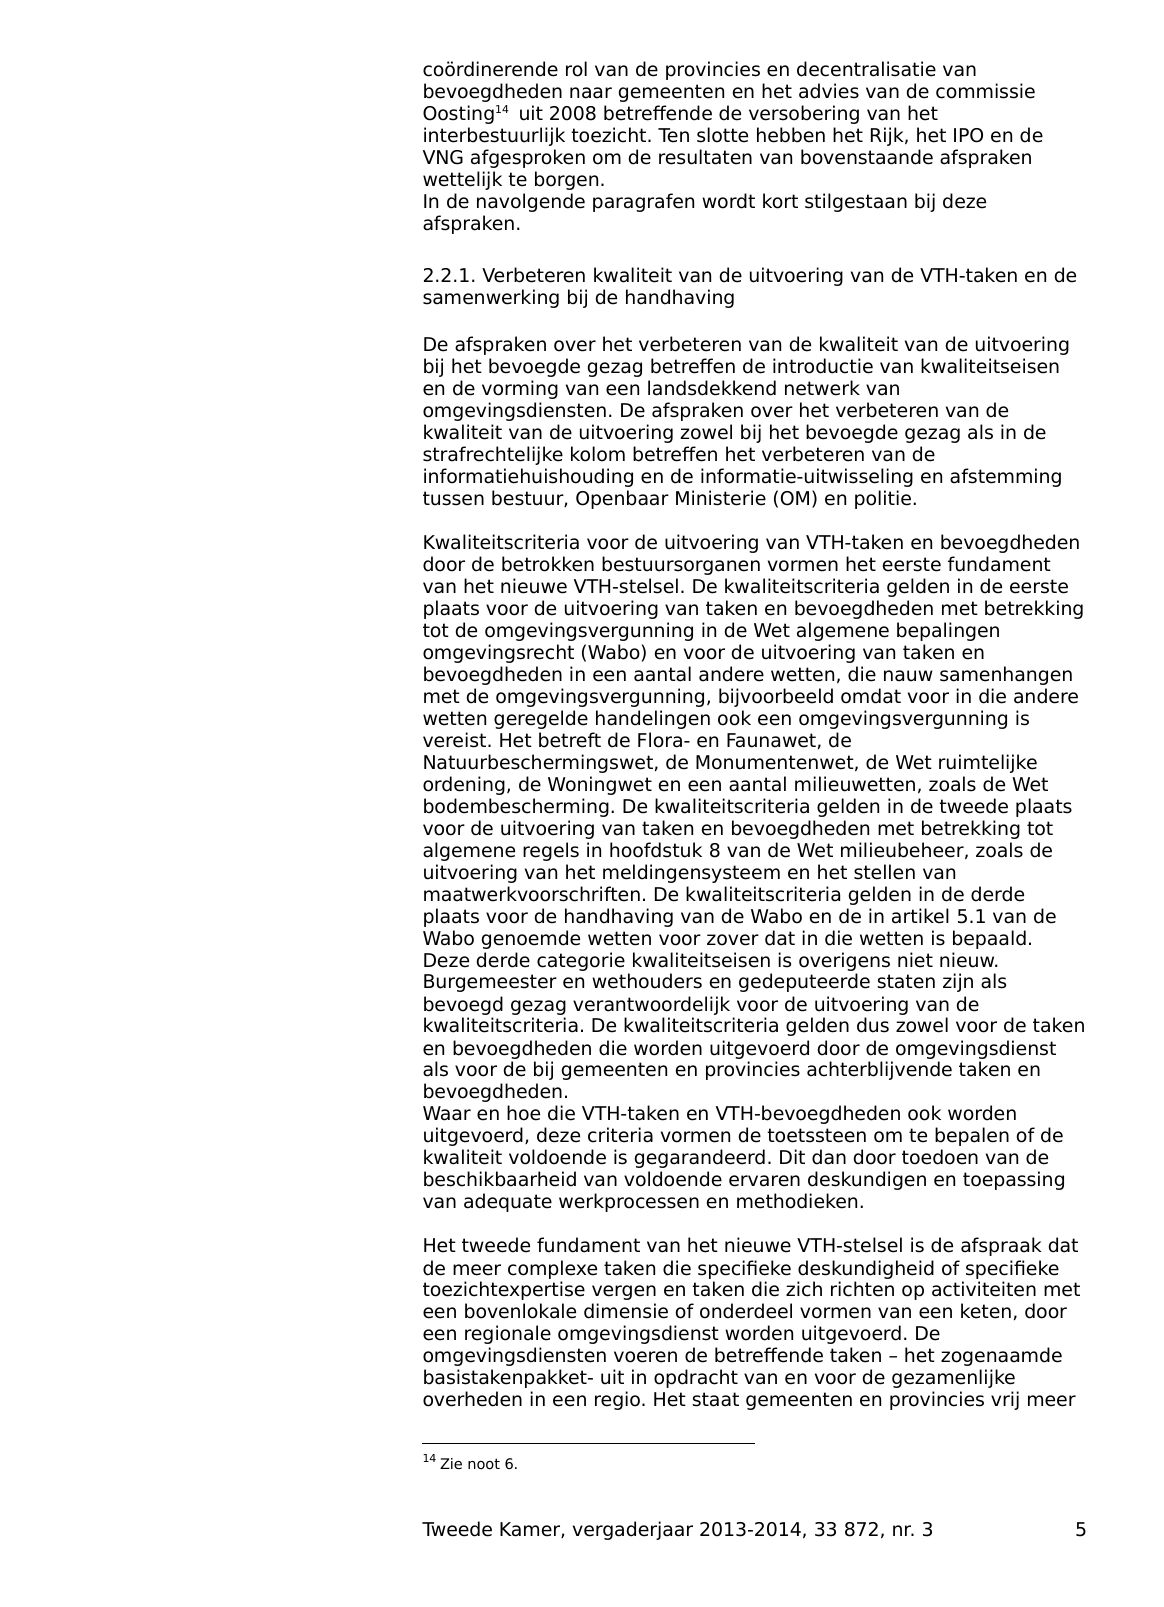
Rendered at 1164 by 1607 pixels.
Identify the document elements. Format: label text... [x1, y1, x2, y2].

text Waar en hoe die VTH-taken en VTH-bevoegdheden ook worden uitgevoerd, deze criteria vormen de toetssteen om te bepalen of de kwaliteit voldoende is gegarandeerd. Dit dan door toedoen van de beschikbaarheid van voldoende ervaren deskundigen en toepassing van adequate werkprocessen en methodieken. [422, 1103, 1087, 1213]
text Burgemeester en wethouders en gedeputeerde staten zijn als bevoegd gezag verantwoordelijk voor de uitvoering van de kwaliteitscriteria. De kwaliteitscriteria gelden dus zowel voor de taken en bevoegdheden die worden uitgevoerd door de omgevingsdienst als voor de bij gemeenten en provincies achterblijvende taken en bevoegdheden. [422, 971, 1087, 1103]
text Zie noot 6. [422, 1452, 1087, 1474]
subtitle 2.2.1. Verbeteren kwaliteit van de uitvoering van de VTH-taken en de samenwerking bij de handhaving [422, 265, 1087, 309]
text coördinerende rol van de provincies en decentralisatie van bevoegdheden naar gemeenten en het advies van de commissie Oosting uit 2008 betreffende de versobering van het interbestuurlijk toezicht. Ten slotte hebben het Rijk, het IPO en de VNG afgesproken om de resultaten van bovenstaande afspraken wettelijk te borgen. [422, 59, 1087, 191]
text Kwaliteitscriteria voor de uitvoering van VTH-taken en bevoegdheden door de betrokken bestuursorganen vormen het eerste fundament van het nieuwe VTH-stelsel. De kwaliteitscriteria gelden in de eerste plaats voor de uitvoering van taken en bevoegdheden met betrekking tot de omgevingsvergunning in de Wet algemene bepalingen omgevingsrecht (Wabo) en voor de uitvoering van taken en bevoegdheden in een aantal andere wetten, die nauw samenhangen met de omgevingsvergunning, bijvoorbeeld omdat voor in die andere wetten geregelde handelingen ook een omgevingsvergunning is vereist. Het betreft de Flora- en Faunawet, de Natuurbeschermingswet, de Monumentenwet, de Wet ruimtelijke ordening, de Woningwet en een aantal milieuwetten, zoals de Wet bodembescherming. De kwaliteitscriteria gelden in de tweede plaats voor de uitvoering van taken en bevoegdheden met betrekking tot algemene regels in hoofdstuk 8 van de Wet milieubeheer, zoals de uitvoering van het meldingensysteem en het stellen van maatwerkvoorschriften. De kwaliteitscriteria gelden in de derde plaats voor de handhaving van de Wabo en de in artikel 5.1 van de Wabo genoemde wetten voor zover dat in die wetten is bepaald. Deze derde categorie kwaliteitseisen is overigens niet nieuw. [422, 532, 1087, 971]
text Het tweede fundament van het nieuwe VTH-stelsel is de afspraak dat de meer complexe taken die specifieke deskundigheid of specifieke toezichtexpertise vergen en taken die zich richten op activiteiten met een bovenlokale dimensie of onderdeel vormen van een keten, door een regionale omgevingsdienst worden uitgevoerd. De omgevingsdiensten voeren de betreffende taken – het zogenaamde basistakenpakket- uit in opdracht van en voor de gezamenlijke overheden in een regio. Het staat gemeenten en provincies vrij meer [422, 1235, 1087, 1411]
text De afspraken over het verbeteren van de kwaliteit van de uitvoering bij het bevoegde gezag betreffen de introductie van kwaliteitseisen en de vorming van een landsdekkend netwerk van omgevingsdiensten. De afspraken over het verbeteren van de kwaliteit van de uitvoering zowel bij het bevoegde gezag als in de strafrechtelijke kolom betreffen het verbeteren van de informatiehuishouding en de informatie-uitwisseling en afstemming tussen bestuur, Openbaar Ministerie (OM) en politie. [422, 334, 1087, 510]
text In de navolgende paragrafen wordt kort stilgestaan bij deze afspraken. [422, 191, 1087, 235]
